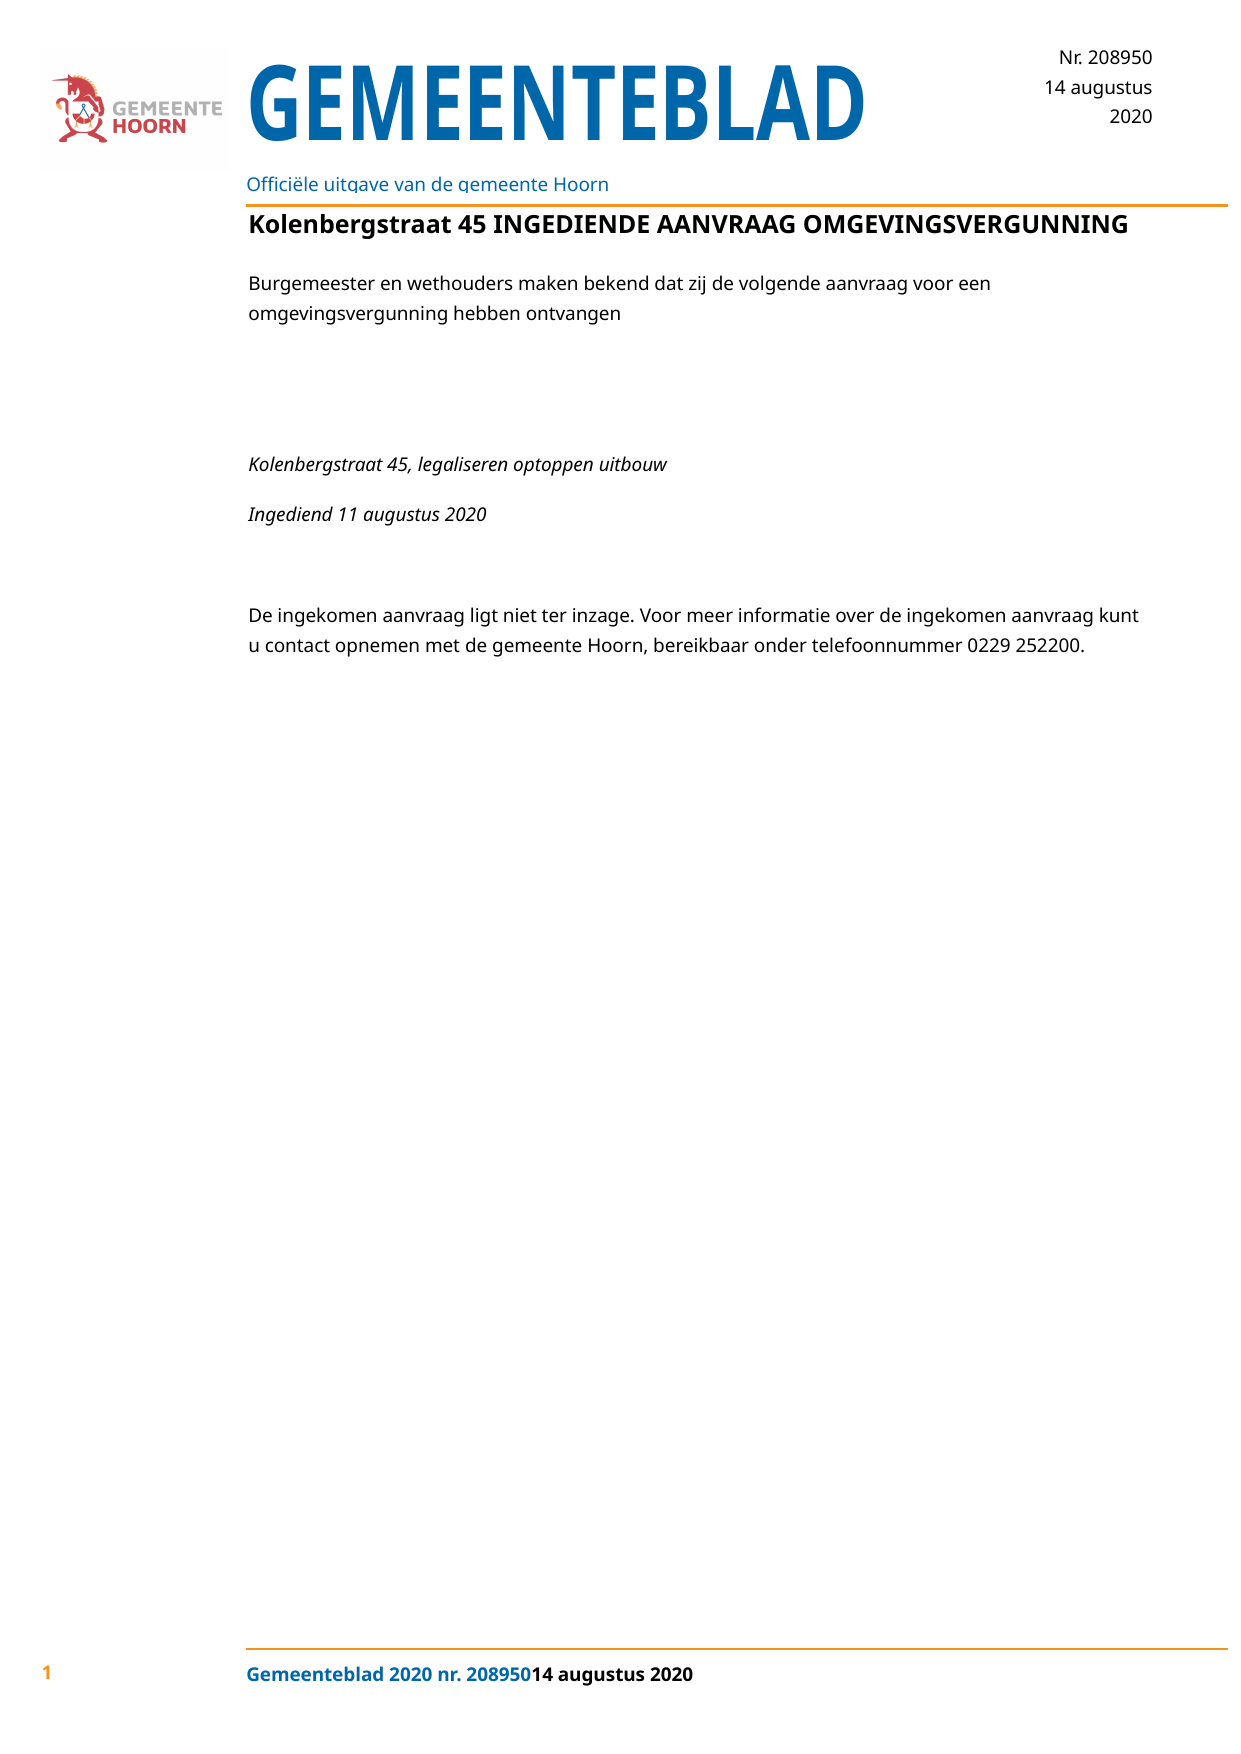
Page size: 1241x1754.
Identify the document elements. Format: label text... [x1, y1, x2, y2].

text Kolenbergstraat 45 INGEDIENDE AANVRAAG OMGEVINGSVERGUNNING [248, 207, 1152, 241]
text Ingediend 11 augustus 2020 [248, 502, 1152, 527]
text Kolenbergstraat 45, legaliseren optoppen uitbouw [248, 451, 1152, 477]
text Burgemeester en wethouders maken bekend dat zij de volgende aanvraag voor een omgevingsvergunning hebben ontvangen [248, 270, 1152, 326]
text De ingekomen aanvraag ligt niet ter inzage. Voor meer informatie over de ingekomen aanvraag kunt u contact opnemen met de gemeente Hoorn, bereikbaar onder telefoonnummer 0229 252200. [248, 602, 1152, 658]
picture [41, 47, 231, 172]
